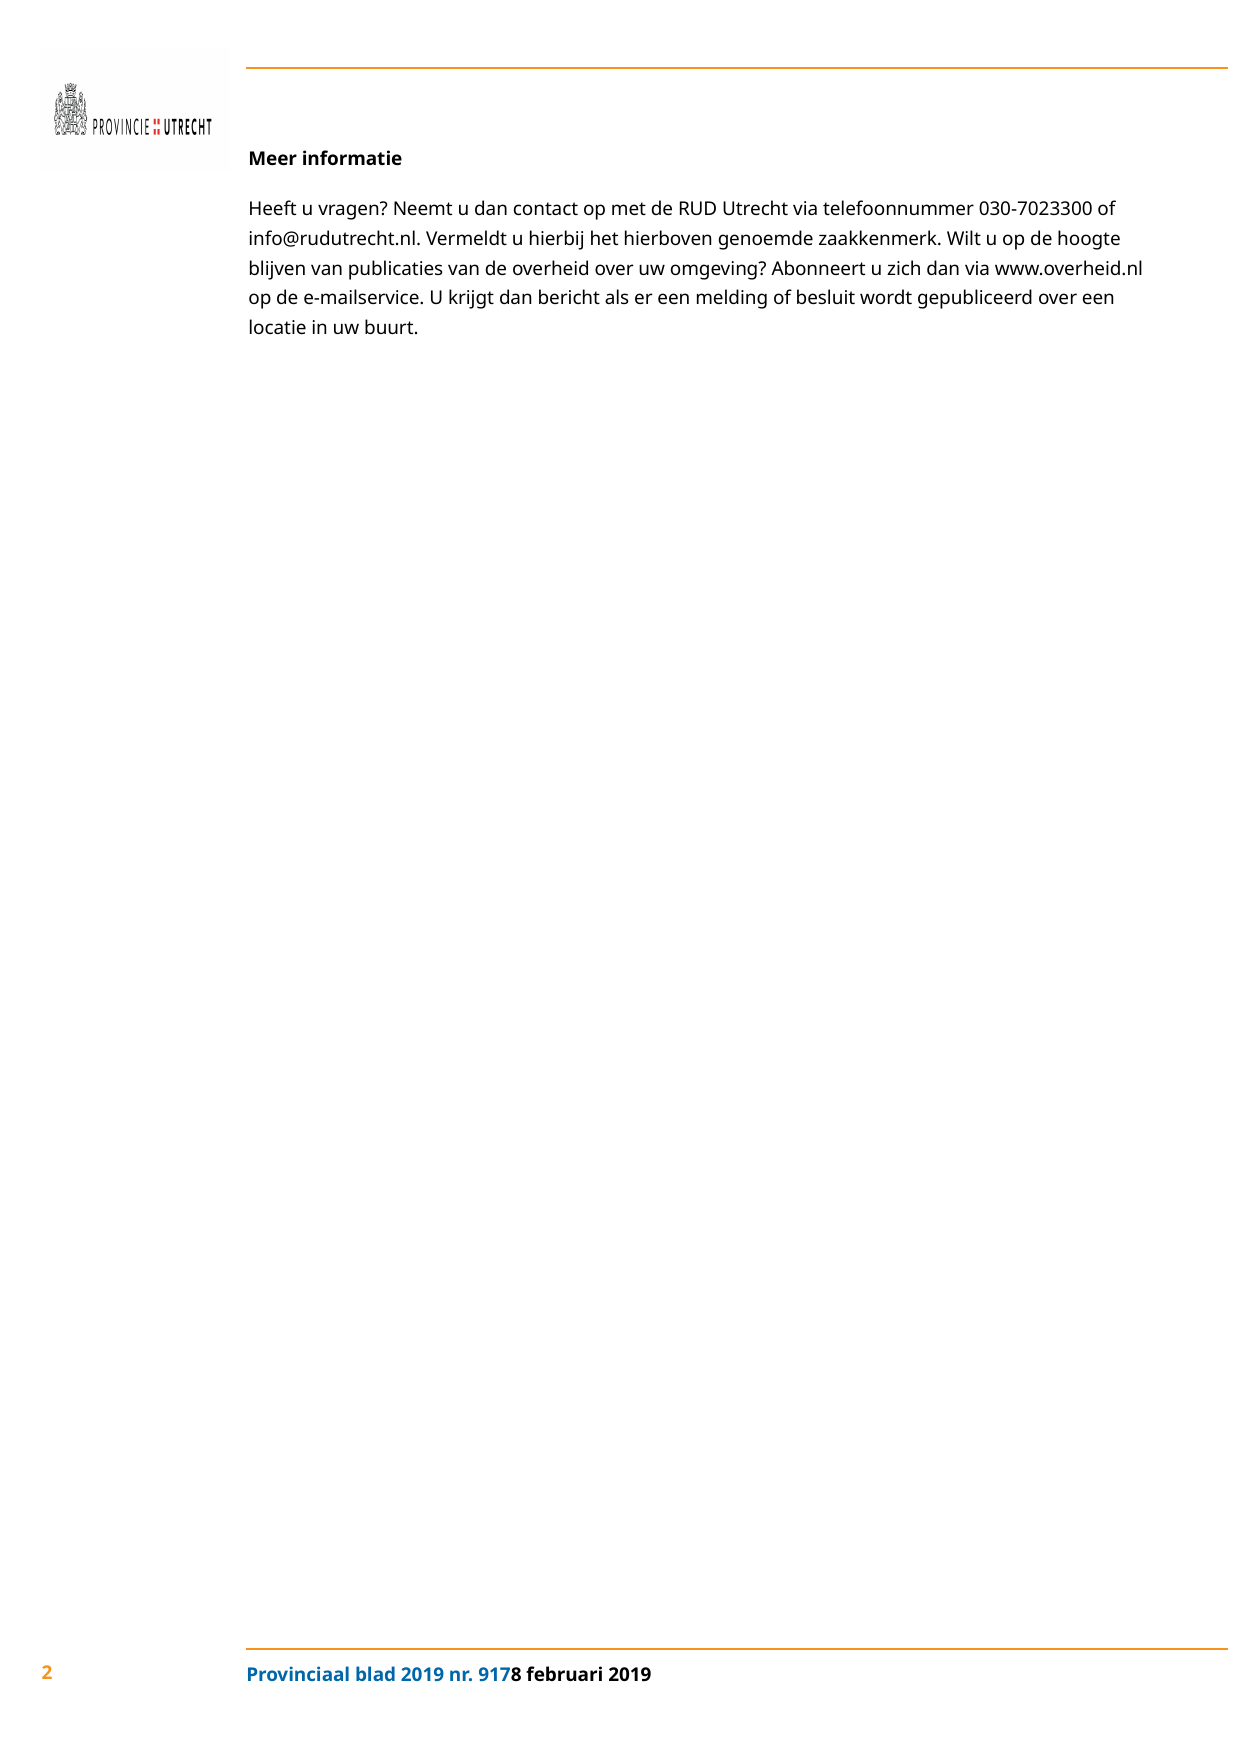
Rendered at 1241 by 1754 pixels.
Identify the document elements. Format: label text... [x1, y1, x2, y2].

text Meer informatie [248, 145, 1152, 171]
picture [41, 47, 231, 172]
text Heeft u vragen? Neemt u dan contact op met de RUD Utrecht via telefoonnummer 030-7023300 of info@rudutrecht.nl. Vermeldt u hierbij het hierboven genoemde zaakkenmerk. Wilt u op de hoogte blijven van publicaties van de overheid over uw omgeving? Abonneert u zich dan via www.overheid.nl op de e-mailservice. U krijgt dan bericht als er een melding of besluit wordt gepubliceerd over een locatie in uw buurt. [248, 196, 1152, 340]
